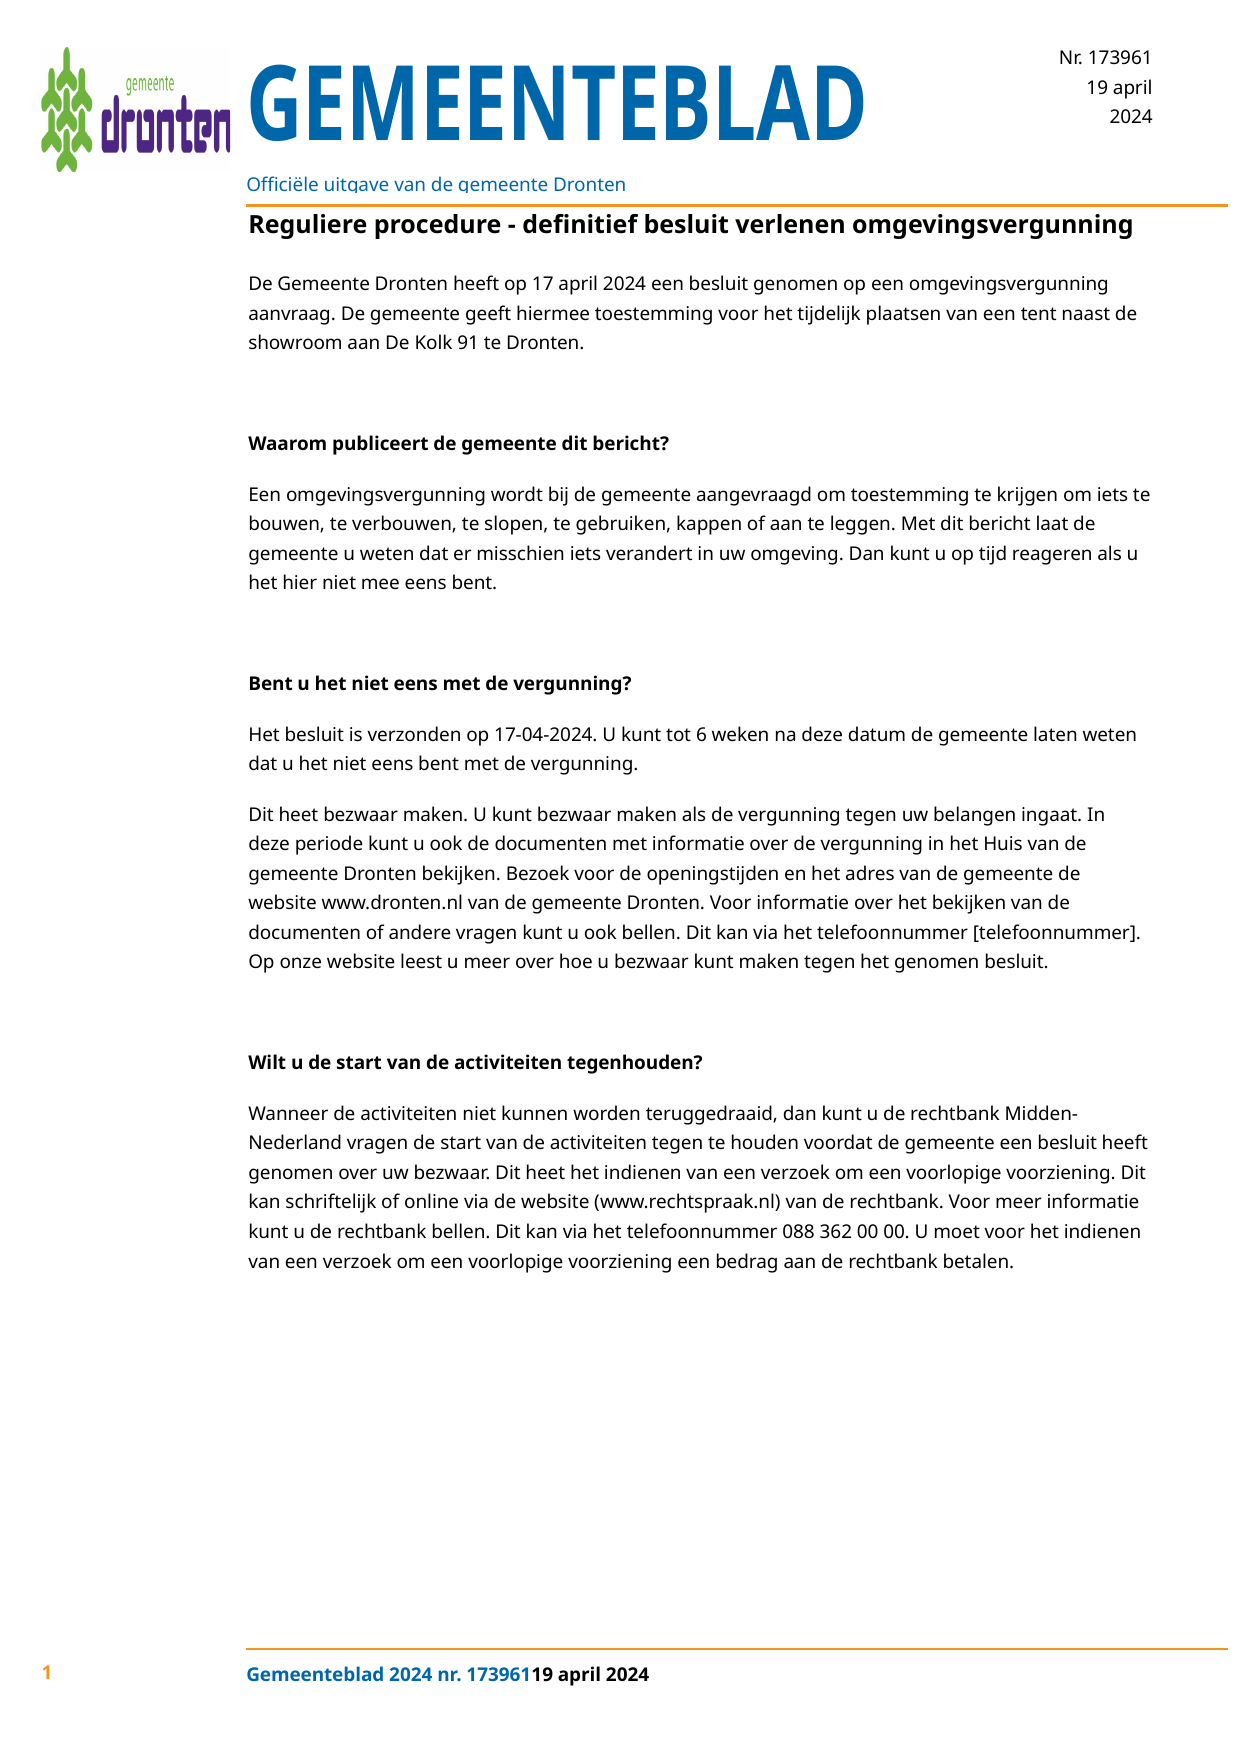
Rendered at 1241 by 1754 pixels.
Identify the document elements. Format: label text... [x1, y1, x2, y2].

text Wilt u de start van de activiteiten tegenhouden? [248, 1049, 1152, 1075]
text Reguliere procedure - definitief besluit verlenen omgevingsvergunning [248, 207, 1152, 241]
picture [41, 47, 231, 172]
text Het besluit is verzonden op 17-04-2024. U kunt tot 6 weken na deze datum de gemeente laten weten dat u het niet eens bent met de vergunning. [248, 721, 1152, 776]
text Bent u het niet eens met de vergunning? [248, 670, 1152, 696]
text Een omgevingsvergunning wordt bij de gemeente aangevraagd om toestemming te krijgen om iets te bouwen, te verbouwen, te slopen, te gebruiken, kappen of aan te leggen. Met dit bericht laat de gemeente u weten dat er misschien iets verandert in uw omgeving. Dan kunt u op tijd reageren als u het hier niet mee eens bent. [248, 481, 1152, 595]
text Dit heet bezwaar maken. U kunt bezwaar maken als de vergunning tegen uw belangen ingaat. In deze periode kunt u ook de documenten met informatie over de vergunning in het Huis van de gemeente Dronten bekijken. Bezoek voor de openingstijden en het adres van de gemeente de website www.dronten.nl van de gemeente Dronten. Voor informatie over het bekijken van de documenten of andere vragen kunt u ook bellen. Dit kan via het telefoonnummer [telefoonnummer]. Op onze website leest u meer over hoe u bezwaar kunt maken tegen het genomen besluit. [248, 801, 1152, 974]
text Waarom publiceert de gemeente dit bericht? [248, 430, 1152, 456]
text Wanneer de activiteiten niet kunnen worden teruggedraaid, dan kunt u de rechtbank Midden-Nederland vragen de start van de activiteiten tegen te houden voordat de gemeente een besluit heeft genomen over uw bezwaar. Dit heet het indienen van een verzoek om een voorlopige voorziening. Dit kan schriftelijk of online via de website (www.rechtspraak.nl) van de rechtbank. Voor meer informatie kunt u de rechtbank bellen. Dit kan via het telefoonnummer 088 362 00 00. U moet voor het indienen van een verzoek om een voorlopige voorziening een bedrag aan de rechtbank betalen. [248, 1100, 1152, 1273]
text De Gemeente Dronten heeft op 17 april 2024 een besluit genomen op een omgevingsvergunning aanvraag. De gemeente geeft hiermee toestemming voor het tijdelijk plaatsen van een tent naast de showroom aan De Kolk 91 te Dronten. [248, 270, 1152, 355]
